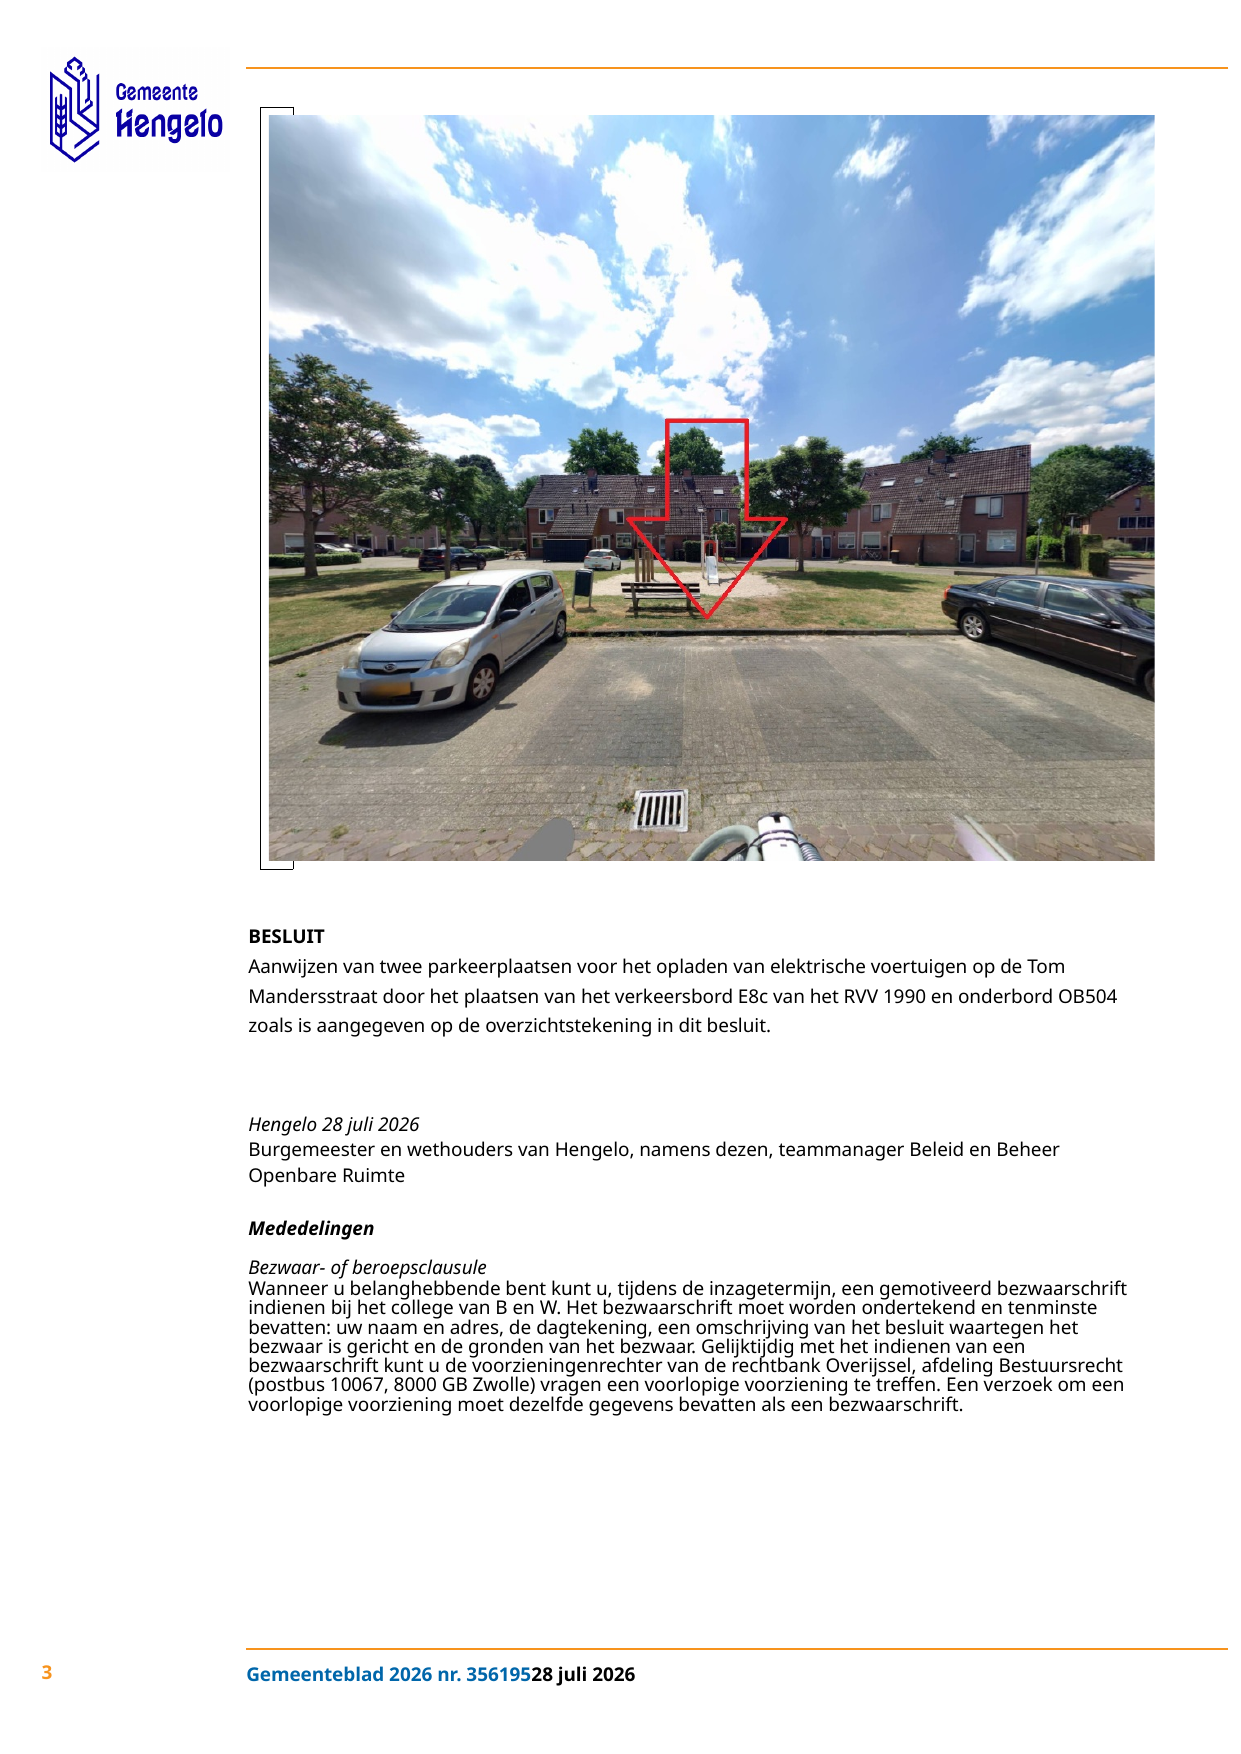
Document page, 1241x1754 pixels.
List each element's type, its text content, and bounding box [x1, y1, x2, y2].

text Aanwijzen van twee parkeerplaatsen voor het opladen van elektrische voertuigen op de Tom Mandersstraat door het plaatsen van het verkeersbord E8c van het RVV 1990 en onderbord OB504 zoals is aangegeven op de overzichtstekening in dit besluit. [248, 953, 1152, 1038]
picture [41, 47, 231, 172]
text Burgemeester en wethouders van Hengelo, namens dezen, teammanager Beleid en Beheer Openbare Ruimte [248, 1136, 1152, 1188]
text Hengelo 28 juli 2026 [248, 1111, 1152, 1136]
text Wanneer u belanghebbende bent kunt u, tijdens de inzagetermijn, een gemotiveerd bezwaarschrift indienen bij het college van B en W. Het bezwaarschrift moet worden ondertekend en tenminste bevatten: uw naam en adres, de dagtekening, een omschrijving van het besluit waartegen het bezwaar is gericht en de gronden van het bezwaar. Gelijktijdig met het indienen van een bezwaarschrift kunt u de voorzieningenrechter van de rechtbank Overijssel, afdeling Bestuursrecht (postbus 10067, 8000 GB Zwolle) vragen een voorlopige voorziening te treffen. Een verzoek om een voorlopige voorziening moet dezelfde gegevens bevatten als een bezwaarschrift. [248, 1280, 1152, 1415]
text BESLUIT [248, 924, 1152, 949]
text Mededelingen [248, 1215, 1152, 1241]
picture [268, 115, 1155, 861]
text Bezwaar- of beroepsclausule [248, 1254, 1152, 1280]
